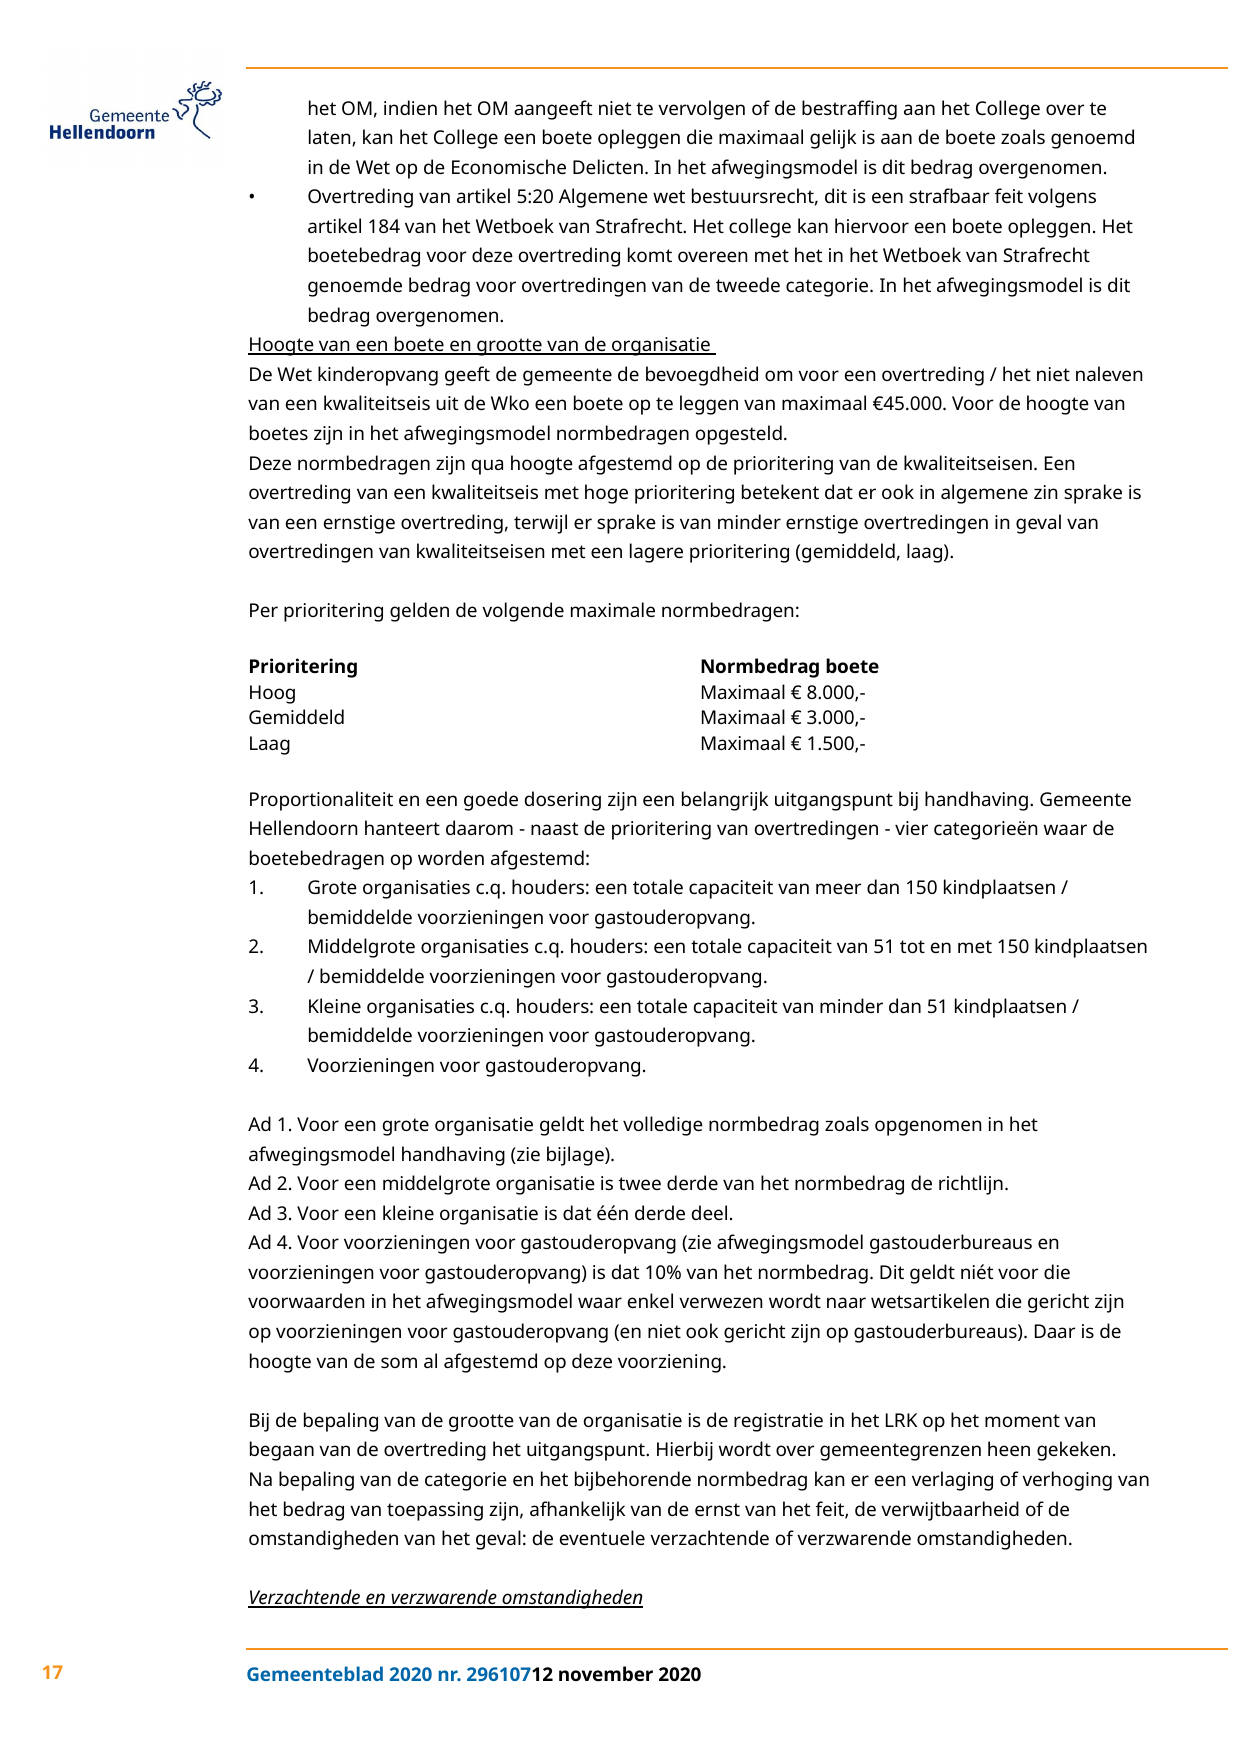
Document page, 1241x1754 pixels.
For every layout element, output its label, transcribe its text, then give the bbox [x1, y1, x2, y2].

text Na bepaling van de categorie en het bijbehorende normbedrag kan er een verlaging of verhoging van het bedrag van toepassing zijn, afhankelijk van de ernst van het feit, de verwijtbaarheid of de omstandigheden van het geval: de eventuele verzachtende of verzwarende omstandigheden. [248, 1466, 1152, 1551]
table_header Prioritering [248, 653, 700, 679]
picture [41, 47, 231, 172]
text Ad 4. Voor voorzieningen voor gastouderopvang (zie afwegingsmodel gastouderbureaus en voorzieningen voor gastouderopvang) is dat 10% van het normbedrag. Dit geldt niét voor die voorwaarden in het afwegingsmodel waar enkel verwezen wordt naar wetsartikelen die gericht zijn op voorzieningen voor gastouderopvang (en niet ook gericht zijn op gastouderbureaus). Daar is de hoogte van de som al afgestemd op deze voorziening. [248, 1229, 1152, 1373]
text Hoogte van een boete en grootte van de organisatie [248, 331, 1152, 357]
text Proportionaliteit en een goede dosering zijn een belangrijk uitgangspunt bij handhaving. Gemeente Hellendoorn hanteert daarom - naast de prioritering van overtredingen - vier categorieën waar de boetebedragen op worden afgestemd: [248, 786, 1152, 871]
text Ad 2. Voor een middelgrote organisatie is twee derde van het normbedrag de richtlijn. [248, 1170, 1152, 1196]
table_cell Hoog [248, 679, 700, 704]
text Per prioritering gelden de volgende maximale normbedragen: [248, 598, 1152, 623]
text Verzachtende en verzwarende omstandigheden [248, 1584, 1152, 1610]
table_cell Maximaal € 8.000,- [700, 679, 1152, 704]
table_cell Laag [248, 730, 700, 756]
text Ad 3. Voor een kleine organisatie is dat één derde deel. [248, 1200, 1152, 1226]
list het OM, indien het OM aangeeft niet te vervolgen of de bestraffing aan het College over te laten, kan het College een boete opleggen die maximaal gelijk is aan de boete zoals genoemd in de Wet op de Economische Delicten. In het afwegingsmodel is dit bedrag overgenomen. [248, 95, 1152, 180]
list Overtreding van artikel 5:20 Algemene wet bestuursrecht, dit is een strafbaar feit volgens artikel 184 van het Wetboek van Strafrecht. Het college kan hiervoor een boete opleggen. Het boetebedrag voor deze overtreding komt overeen met het in het Wetboek van Strafrecht genoemde bedrag voor overtredingen van de tweede categorie. In het afwegingsmodel is dit bedrag overgenomen. [248, 183, 1152, 328]
list Middelgrote organisaties c.q. houders: een totale capaciteit van 51 tot en met 150 kindplaatsen / bemiddelde voorzieningen voor gastouderopvang. [248, 934, 1152, 989]
list Grote organisaties c.q. houders: een totale capaciteit van meer dan 150 kindplaatsen / bemiddelde voorzieningen voor gastouderopvang. [248, 874, 1152, 930]
table_cell Maximaal € 1.500,- [700, 730, 1152, 756]
text Bij de bepaling van de grootte van de organisatie is de registratie in het LRK op het moment van begaan van de overtreding het uitgangspunt. Hierbij wordt over gemeentegrenzen heen gekeken. [248, 1407, 1152, 1462]
text Ad 1. Voor een grote organisatie geldt het volledige normbedrag zoals opgenomen in het afwegingsmodel handhaving (zie bijlage). [248, 1111, 1152, 1166]
table_header Normbedrag boete [700, 653, 1152, 679]
list Kleine organisaties c.q. houders: een totale capaciteit van minder dan 51 kindplaatsen / bemiddelde voorzieningen voor gastouderopvang. [248, 993, 1152, 1048]
table_cell Maximaal € 3.000,- [700, 705, 1152, 730]
text De Wet kinderopvang geeft de gemeente de bevoegdheid om voor een overtreding / het niet naleven van een kwaliteitseis uit de Wko een boete op te leggen van maximaal €45.000. Voor de hoogte van boetes zijn in het afwegingsmodel normbedragen opgesteld. [248, 361, 1152, 446]
list Voorzieningen voor gastouderopvang. [248, 1052, 1152, 1078]
table_cell Gemiddeld [248, 705, 700, 730]
text Deze normbedragen zijn qua hoogte afgestemd op de prioritering van de kwaliteitseisen. Een overtreding van een kwaliteitseis met hoge prioritering betekent dat er ook in algemene zin sprake is van een ernstige overtreding, terwijl er sprake is van minder ernstige overtredingen in geval van overtredingen van kwaliteitseisen met een lagere prioritering (gemiddeld, laag). [248, 450, 1152, 564]
